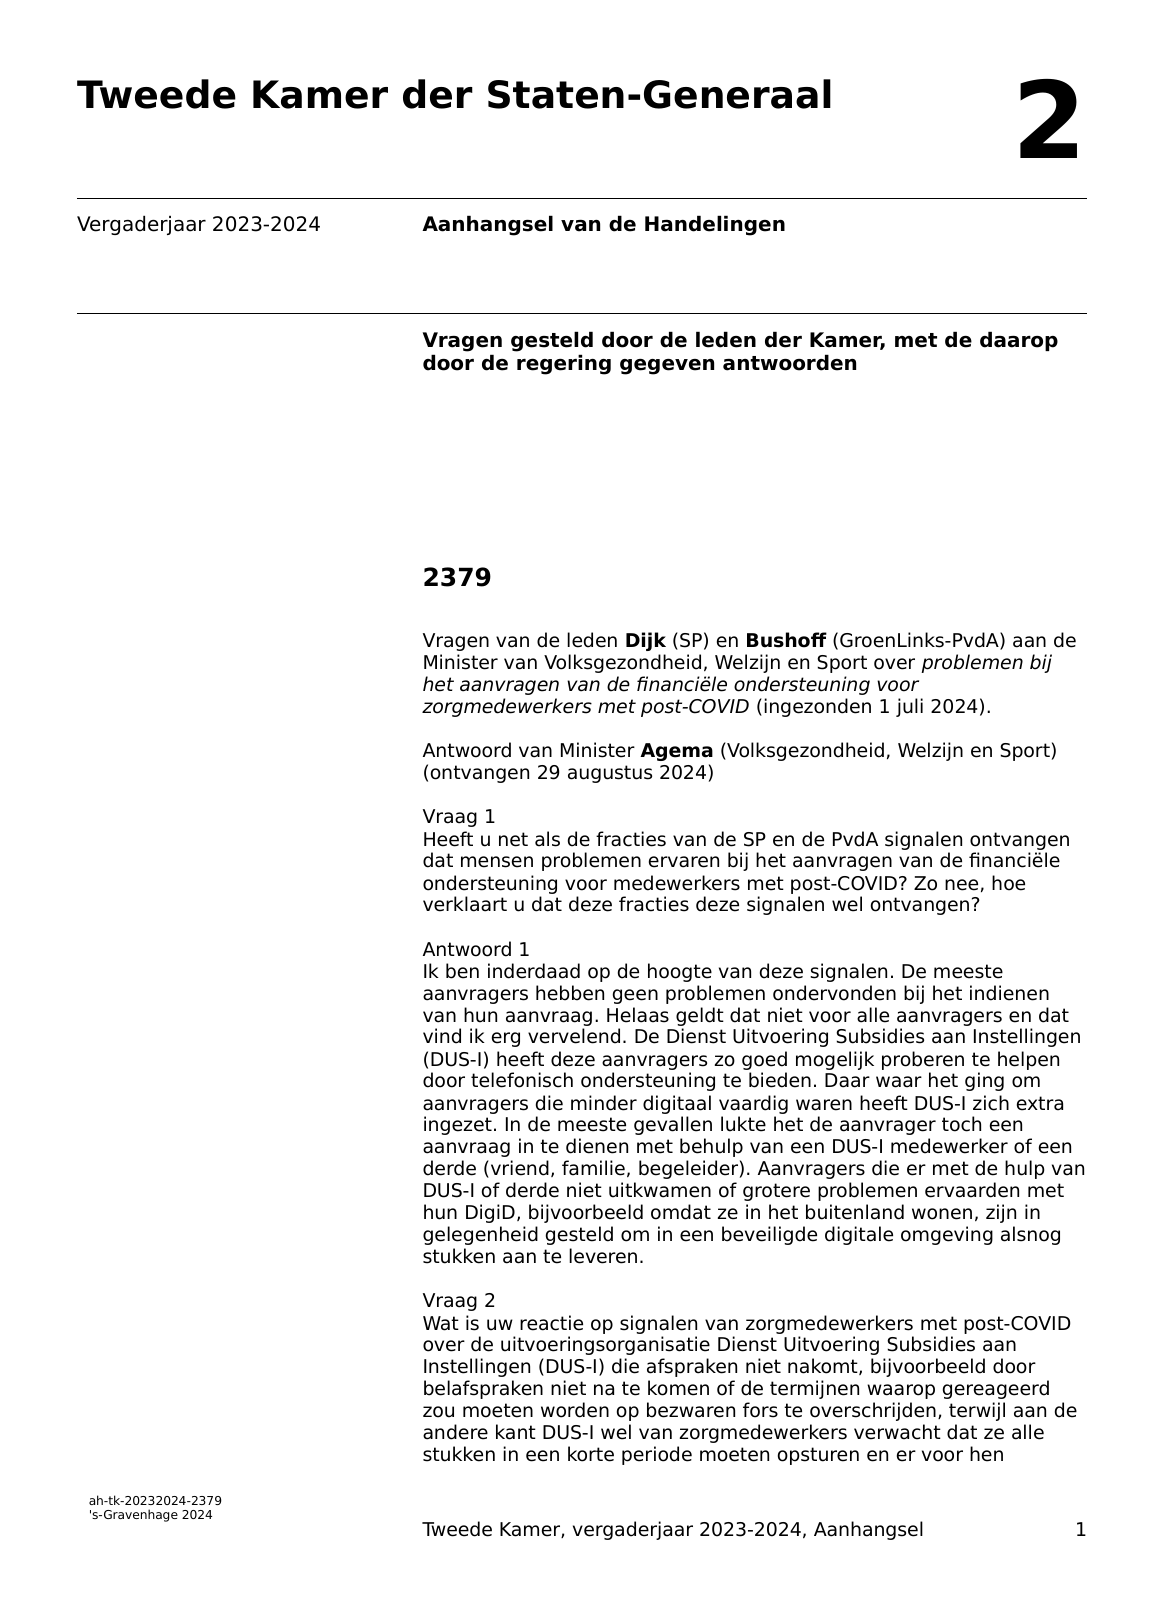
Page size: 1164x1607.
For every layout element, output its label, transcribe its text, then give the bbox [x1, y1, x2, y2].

table_cell Vragen gesteld door de leden der Kamer, met de daarop door de regering gegeven antwoorden [422, 314, 1087, 375]
text ah-tk-20232024-2379 [88, 1494, 323, 1508]
table_cell Vergaderjaar 2023-2024 [77, 199, 422, 313]
text 's-Gravenhage 2024 [88, 1508, 323, 1522]
table_cell Aanhangsel van de Handelingen [422, 199, 1087, 313]
text Antwoord van Minister Agema (Volksgezondheid, Welzijn en Sport) (ontvangen 29 augustus 2024) [422, 740, 1087, 784]
table_header 2 [886, 59, 1087, 198]
text Vraag 1 [422, 806, 1087, 828]
text Wat is uw reactie op signalen van zorgmedewerkers met post-COVID over de uitvoeringsorganisatie Dienst Uitvoering Subsidies aan Instellingen (DUS-I) die afspraken niet nakomt, bijvoorbeeld door belafspraken niet na te komen of de termijnen waarop gereageerd zou moeten worden op bezwaren fors te overschrijden, terwijl aan de andere kant DUS-I wel van zorgmedewerkers verwacht dat ze alle stukken in een korte periode moeten opsturen en er voor hen [422, 1312, 1087, 1466]
text Vragen van de leden Dijk (SP) en Bushoff (GroenLinks-PvdA) aan de Minister van Volksgezondheid, Welzijn en Sport over problemen bij het aanvragen van de financiële ondersteuning voor zorgmedewerkers met post-COVID (ingezonden 1 juli 2024). [422, 630, 1087, 718]
table_header Tweede Kamer der Staten-Generaal [77, 59, 886, 198]
text Vraag 2 [422, 1290, 1087, 1312]
text Antwoord 1 [422, 938, 1087, 961]
text 2379 [422, 563, 1087, 592]
text Ik ben inderdaad op de hoogte van deze signalen. De meeste aanvragers hebben geen problemen ondervonden bij het indienen van hun aanvraag. Helaas geldt dat niet voor alle aanvragers en dat vind ik erg vervelend. De Dienst Uitvoering Subsidies aan Instellingen (DUS-I) heeft deze aanvragers zo goed mogelijk proberen te helpen door telefonisch ondersteuning te bieden. Daar waar het ging om aanvragers die minder digitaal vaardig waren heeft DUS-I zich extra ingezet. In de meeste gevallen lukte het de aanvrager toch een aanvraag in te dienen met behulp van een DUS-I medewerker of een derde (vriend, familie, begeleider). Aanvragers die er met de hulp van DUS-I of derde niet uitkwamen of grotere problemen ervaarden met hun DigiD, bijvoorbeeld omdat ze in het buitenland wonen, zijn in gelegenheid gesteld om in een beveiligde digitale omgeving alsnog stukken aan te leveren. [422, 961, 1087, 1268]
text Heeft u net als de fracties van de SP en de PvdA signalen ontvangen dat mensen problemen ervaren bij het aanvragen van de financiële ondersteuning voor medewerkers met post-COVID? Zo nee, hoe verklaart u dat deze fracties deze signalen wel ontvangen? [422, 828, 1087, 916]
table_cell [77, 314, 422, 375]
